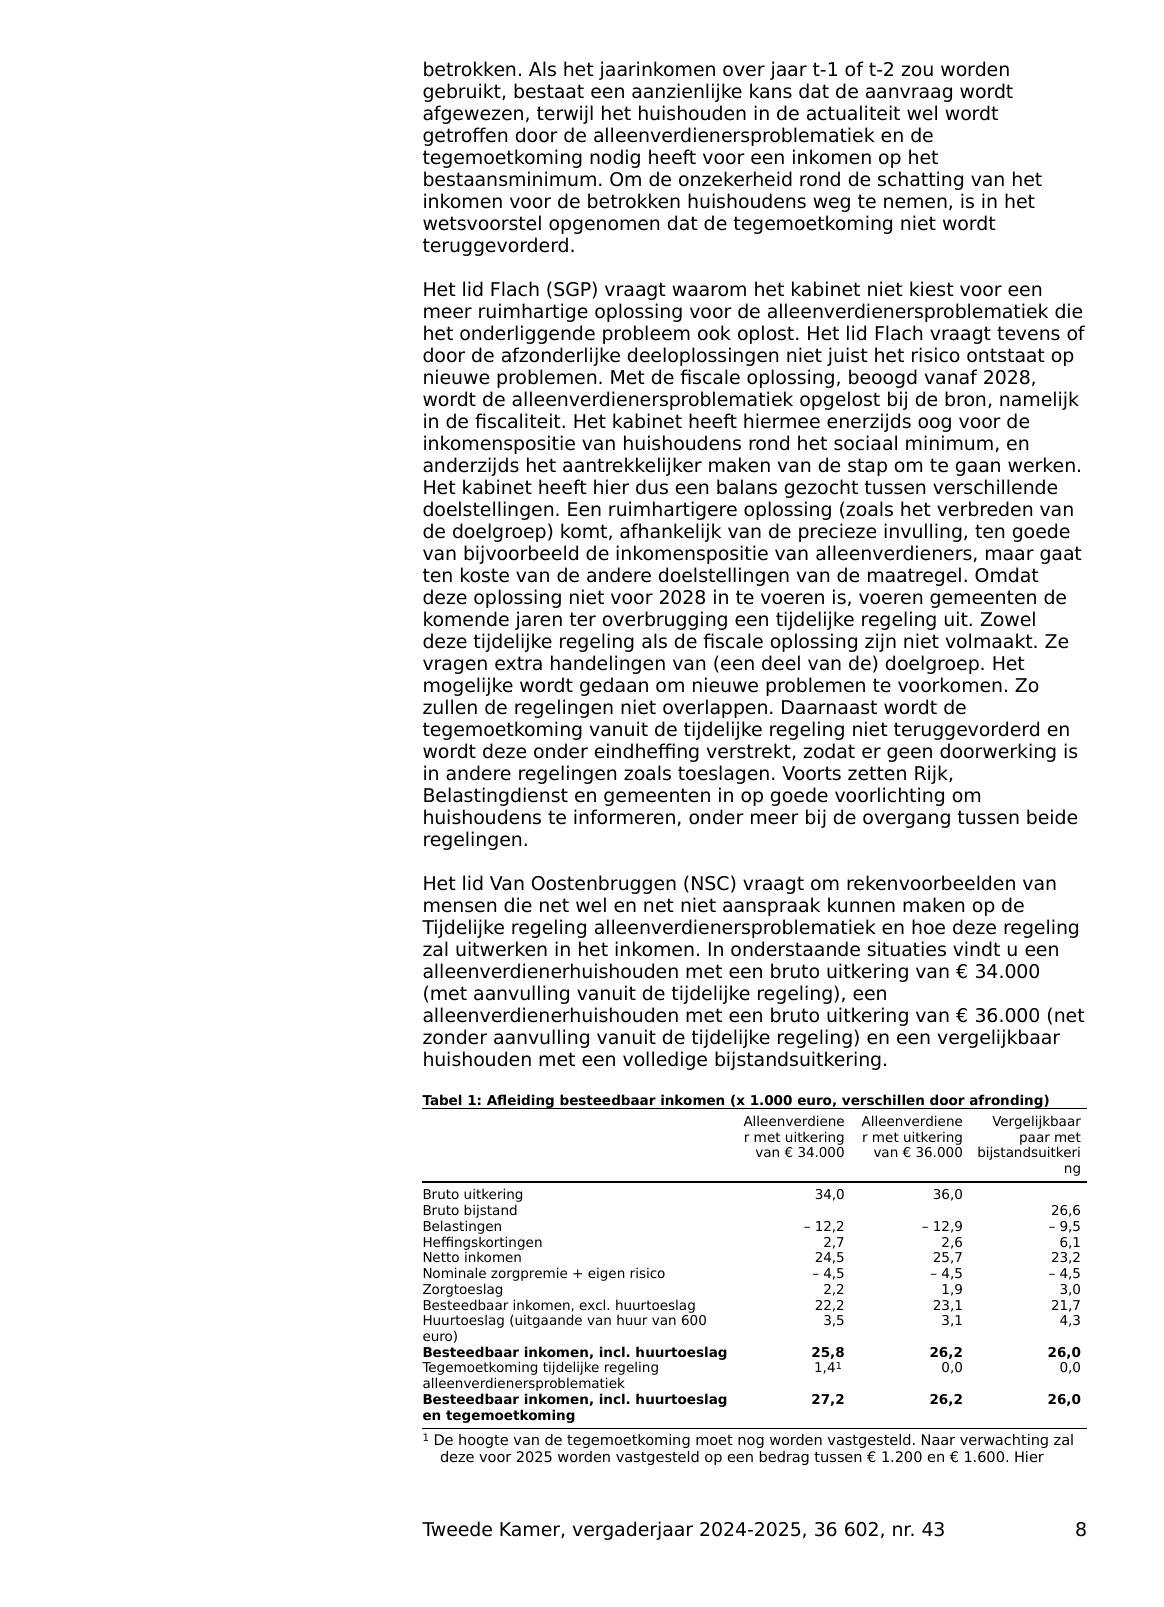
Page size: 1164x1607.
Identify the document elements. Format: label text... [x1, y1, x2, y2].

table_cell 23,1 [850, 1297, 968, 1313]
table_cell Bruto uitkering [422, 1183, 732, 1203]
text Het lid Van Oostenbruggen (NSC) vraagt om rekenvoorbeelden van mensen die net wel en net niet aanspraak kunnen maken op de Tijdelijke regeling alleenverdienersproblematiek en hoe deze regeling zal uitwerken in het inkomen. In onderstaande situaties vindt u een alleenverdienerhuishouden met een bruto uitkering van € 34.000 (met aanvulling vanuit de tijdelijke regeling), een alleenverdienerhuishouden met een bruto uitkering van € 36.000 (net zonder aanvulling vanuit de tijdelijke regeling) en een vergelijkbaar huishouden met een volledige bijstandsuitkering. [422, 873, 1087, 1071]
table_cell Besteedbaar inkomen, excl. huurtoeslag [422, 1297, 732, 1313]
table_cell 22,2 [732, 1297, 850, 1313]
table_cell Heffingskortingen [422, 1234, 732, 1250]
table_cell – 12,9 [850, 1219, 968, 1234]
table_cell 1 De hoogte van de tegemoetkoming moet nog worden vastgesteld. Naar verwachting zal deze voor 2025 worden vastgesteld op een bedrag tussen € 1.200 en € 1.600. Hier [422, 1429, 1087, 1466]
table_cell Belastingen [422, 1219, 732, 1234]
table_cell Besteedbaar inkomen, incl. huurtoeslag [422, 1345, 732, 1360]
table_cell 23,2 [969, 1250, 1087, 1266]
table_cell Tegemoetkoming tijdelijke regeling alleenverdienersproblematiek [422, 1360, 732, 1392]
table_cell 2,7 [732, 1234, 850, 1250]
table_cell 3,0 [969, 1282, 1087, 1297]
table_header Tabel 1: Afleiding besteedbaar inkomen (x 1.000 euro, verschillen door afronding) [422, 1093, 1087, 1108]
text betrokken. Als het jaarinkomen over jaar t-1 of t-2 zou worden gebruikt, bestaat een aanzienlijke kans dat de aanvraag wordt afgewezen, terwijl het huishouden in de actualiteit wel wordt getroffen door de alleenverdienersproblematiek en de tegemoetkoming nodig heeft voor een inkomen op het bestaansminimum. Om de onzekerheid rond de schatting van het inkomen voor de betrokken huishoudens weg te nemen, is in het wetsvoorstel opgenomen dat de tegemoetkoming niet wordt teruggevorderd. [422, 59, 1087, 257]
table_cell 26,0 [969, 1392, 1087, 1428]
table_cell 25,7 [850, 1250, 968, 1266]
table_cell 21,7 [969, 1297, 1087, 1313]
table_cell 25,8 [732, 1345, 850, 1360]
table_cell Bruto bijstand [422, 1203, 732, 1219]
table_cell Huurtoeslag (uitgaande van huur van 600 euro) [422, 1313, 732, 1344]
table_cell 3,1 [850, 1313, 968, 1344]
text Het lid Flach (SGP) vraagt waarom het kabinet niet kiest voor een meer ruimhartige oplossing voor de alleenverdienersproblematiek die het onderliggende probleem ook oplost. Het lid Flach vraagt tevens of door de afzonderlijke deeloplossingen niet juist het risico ontstaat op nieuwe problemen. Met de fiscale oplossing, beoogd vanaf 2028, wordt de alleenverdienersproblematiek opgelost bij de bron, namelijk in de fiscaliteit. Het kabinet heeft hiermee enerzijds oog voor de inkomenspositie van huishoudens rond het sociaal minimum, en anderzijds het aantrekkelijker maken van de stap om te gaan werken. Het kabinet heeft hier dus een balans gezocht tussen verschillende doelstellingen. Een ruimhartigere oplossing (zoals het verbreden van de doelgroep) komt, afhankelijk van de precieze invulling, ten goede van bijvoorbeeld de inkomenspositie van alleenverdieners, maar gaat ten koste van de andere doelstellingen van de maatregel. Omdat deze oplossing niet voor 2028 in te voeren is, voeren gemeenten de komende jaren ter overbrugging een tijdelijke regeling uit. Zowel deze tijdelijke regeling als de fiscale oplossing zijn niet volmaakt. Ze vragen extra handelingen van (een deel van de) doelgroep. Het mogelijke wordt gedaan om nieuwe problemen te voorkomen. Zo zullen de regelingen niet overlappen. Daarnaast wordt de tegemoetkoming vanuit de tijdelijke regeling niet teruggevorderd en wordt deze onder eindheffing verstrekt, zodat er geen doorwerking is in andere regelingen zoals toeslagen. Voorts zetten Rijk, Belastingdienst en gemeenten in op goede voorlichting om huishoudens te informeren, onder meer bij de overgang tussen beide regelingen. [422, 279, 1087, 851]
table_cell Nominale zorgpremie + eigen risico [422, 1266, 732, 1282]
table_cell 26,6 [969, 1203, 1087, 1219]
table_cell 6,1 [969, 1234, 1087, 1250]
table_cell – 12,2 [732, 1219, 850, 1234]
table_cell – 9,5 [969, 1219, 1087, 1234]
table_cell 2,2 [732, 1282, 850, 1297]
table_cell Alleenverdiener met uitkering van € 36.000 [850, 1109, 968, 1181]
table_cell 34,0 [732, 1183, 850, 1203]
table_cell – 4,5 [969, 1266, 1087, 1282]
table_cell [969, 1183, 1087, 1203]
table_cell 1,9 [850, 1282, 968, 1297]
table_cell Vergelijkbaar paar met bijstandsuitkering [969, 1109, 1087, 1181]
table_cell [732, 1203, 850, 1219]
table_cell 26,2 [850, 1345, 968, 1360]
table_cell Besteedbaar inkomen, incl. huurtoeslag en tegemoetkoming [422, 1392, 732, 1428]
table_cell [422, 1109, 732, 1181]
table_cell Alleenverdiener met uitkering van € 34.000 [732, 1109, 850, 1181]
table_cell 36,0 [850, 1183, 968, 1203]
table_cell [850, 1203, 968, 1219]
table_cell 2,6 [850, 1234, 968, 1250]
table_cell 3,5 [732, 1313, 850, 1344]
table_cell 4,3 [969, 1313, 1087, 1344]
table_cell 27,2 [732, 1392, 850, 1428]
table_cell – 4,5 [850, 1266, 968, 1282]
table_cell 0,0 [850, 1360, 968, 1392]
table_cell 26,0 [969, 1345, 1087, 1360]
table_cell – 4,5 [732, 1266, 850, 1282]
table_cell Netto inkomen [422, 1250, 732, 1266]
table_cell 24,5 [732, 1250, 850, 1266]
table_cell Zorgtoeslag [422, 1282, 732, 1297]
table_cell 0,0 [969, 1360, 1087, 1392]
table_cell 26,2 [850, 1392, 968, 1428]
table_cell 1,41 [732, 1360, 850, 1392]
